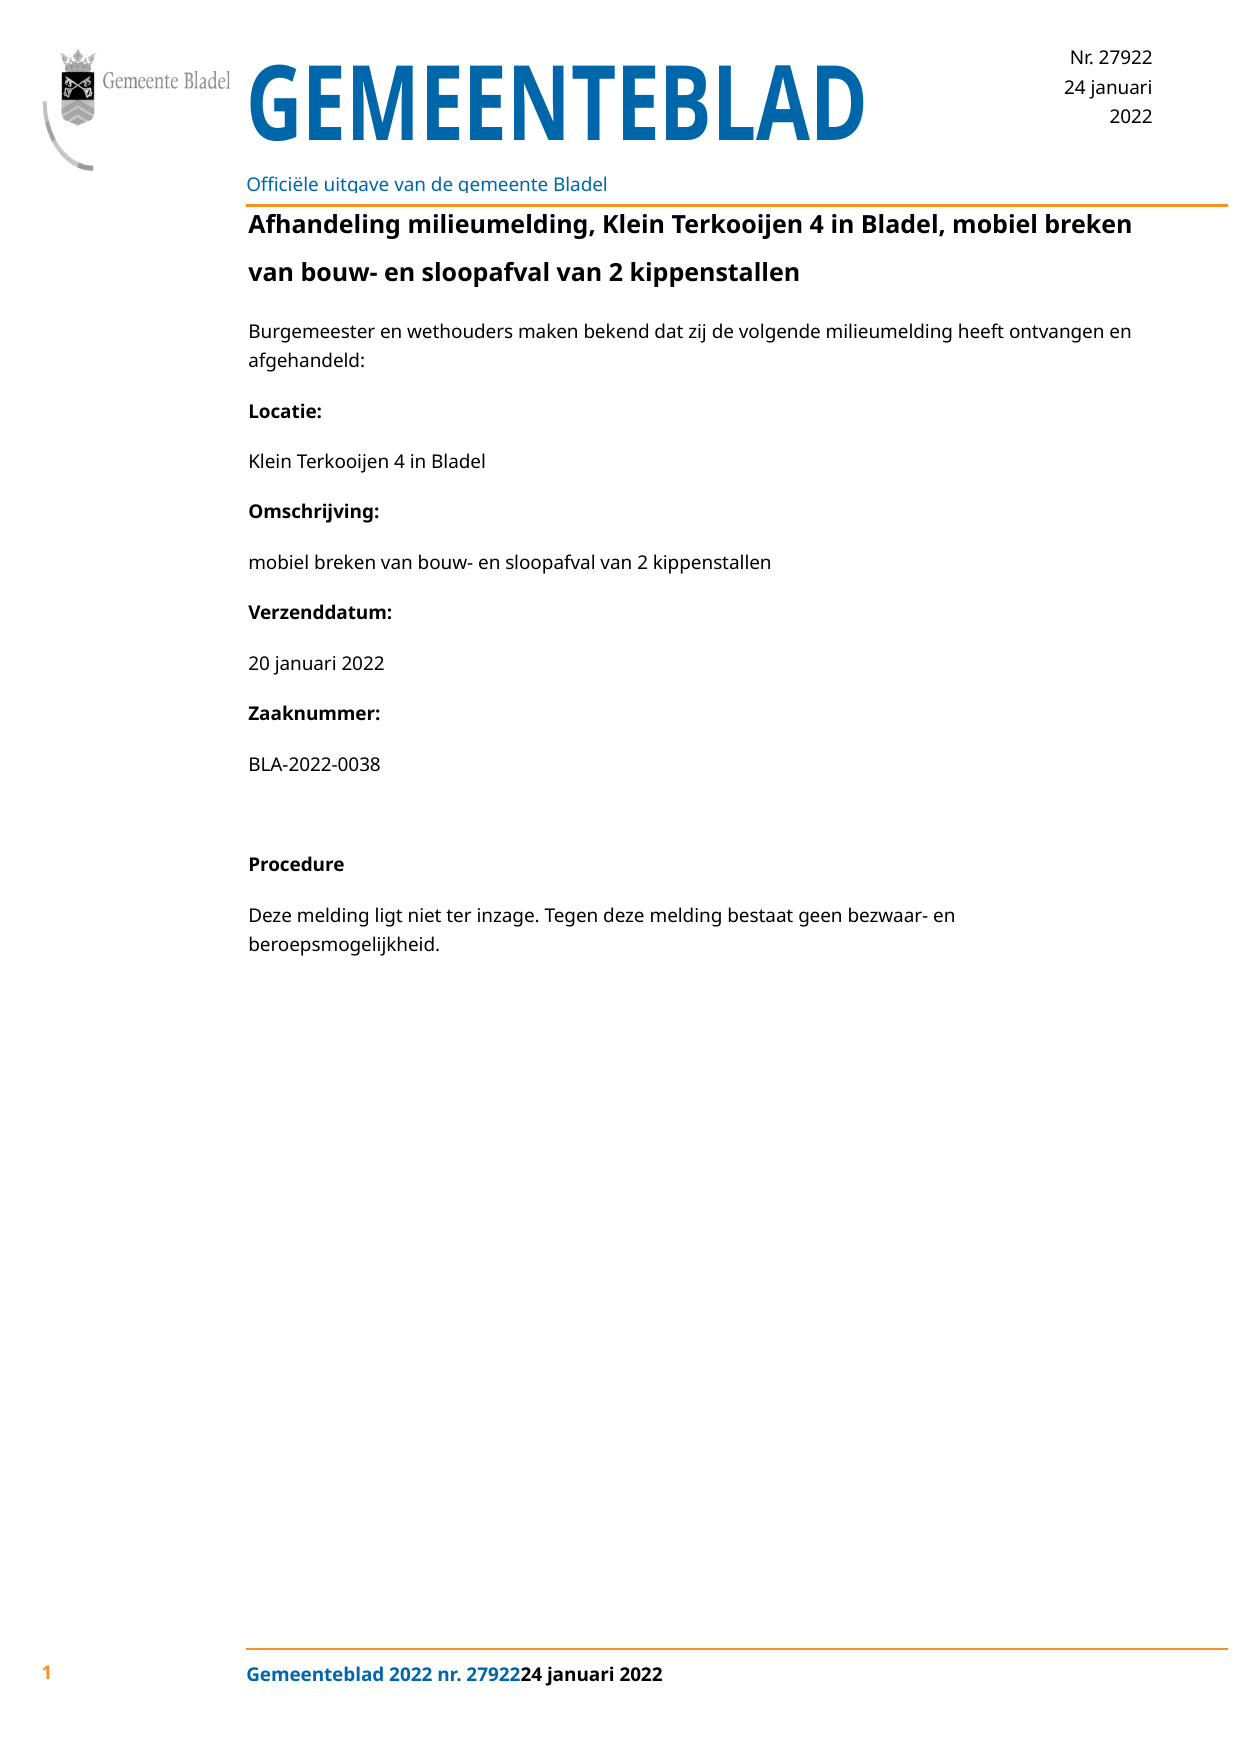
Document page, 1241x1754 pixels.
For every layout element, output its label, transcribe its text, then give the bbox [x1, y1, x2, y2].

text Afhandeling milieumelding, Klein Terkooijen 4 in Bladel, mobiel breken van bouw- en sloopafval van 2 kippenstallen [248, 207, 1152, 288]
text Burgemeester en wethouders maken bekend dat zij de volgende milieumelding heeft ontvangen en afgehandeld: [248, 318, 1152, 373]
text Omschrijving: [248, 499, 1152, 524]
text Klein Terkooijen 4 in Bladel [248, 448, 1152, 474]
text Deze melding ligt niet ter inzage. Tegen deze melding bestaat geen bezwaar- en beroepsmogelijkheid. [248, 902, 1152, 957]
text mobiel breken van bouw- en sloopafval van 2 kippenstallen [248, 549, 1152, 575]
text Procedure [248, 852, 1152, 877]
text 20 januari 2022 [248, 650, 1152, 676]
text Verzenddatum: [248, 599, 1152, 625]
picture [41, 47, 231, 172]
text Zaaknummer: [248, 700, 1152, 726]
text Locatie: [248, 398, 1152, 424]
text BLA-2022-0038 [248, 751, 1152, 777]
